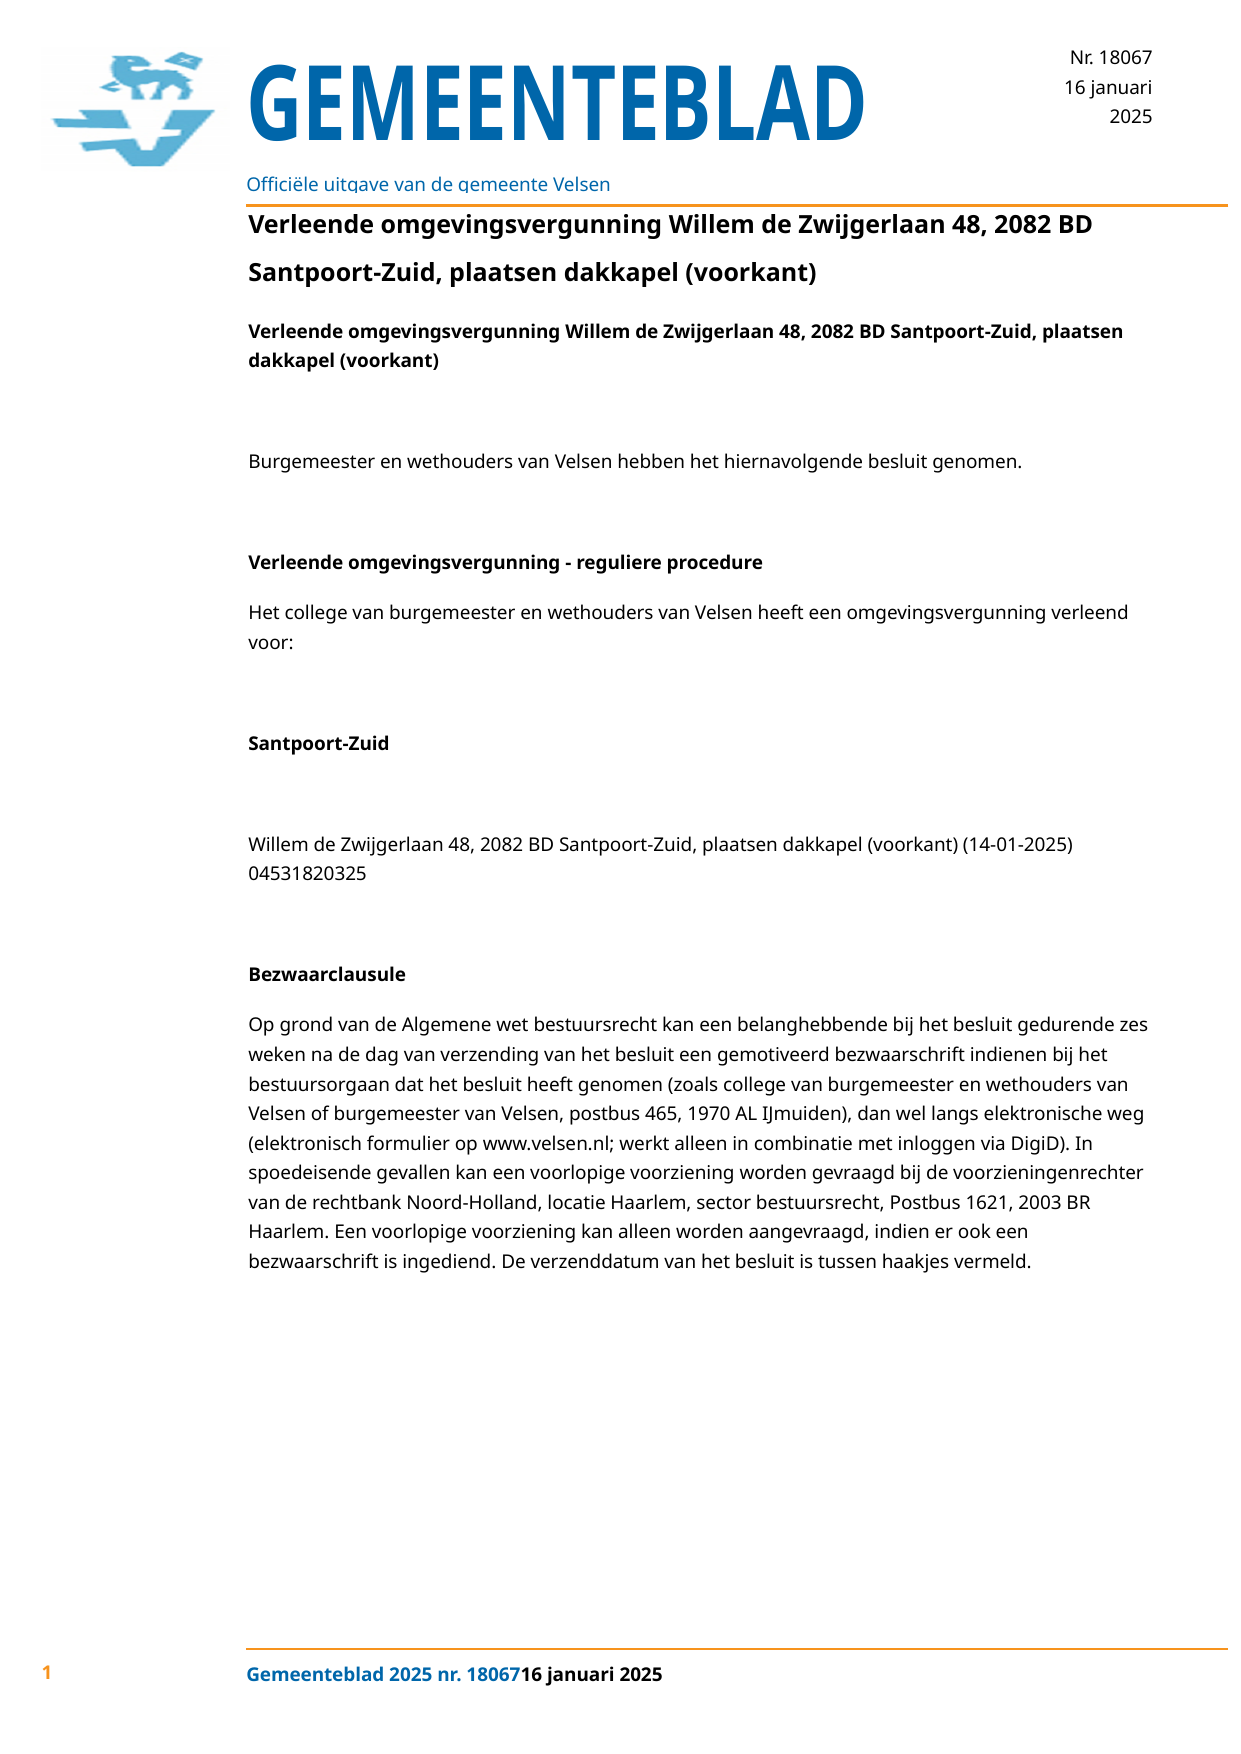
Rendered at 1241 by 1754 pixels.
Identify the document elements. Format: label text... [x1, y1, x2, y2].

text Het college van burgemeester en wethouders van Velsen heeft een omgevingsvergunning verleend voor: [248, 599, 1152, 655]
text Verleende omgevingsvergunning Willem de Zwijgerlaan 48, 2082 BD Santpoort-Zuid, plaatsen dakkapel (voorkant) [248, 318, 1152, 373]
text Santpoort-Zuid [248, 730, 1152, 756]
text Bezwaarclausule [248, 961, 1152, 987]
picture [41, 47, 231, 172]
text Verleende omgevingsvergunning - reguliere procedure [248, 549, 1152, 575]
text Verleende omgevingsvergunning Willem de Zwijgerlaan 48, 2082 BD Santpoort-Zuid, plaatsen dakkapel (voorkant) [248, 207, 1152, 288]
text Op grond van de Algemene wet bestuursrecht kan een belanghebbende bij het besluit gedurende zes weken na de dag van verzending van het besluit een gemotiveerd bezwaarschrift indienen bij het bestuursorgaan dat het besluit heeft genomen (zoals college van burgemeester en wethouders van Velsen of burgemeester van Velsen, postbus 465, 1970 AL IJmuiden), dan wel langs elektronische weg (elektronisch formulier op www.velsen.nl; werkt alleen in combinatie met inloggen via DigiD). In spoedeisende gevallen kan een voorlopige voorziening worden gevraagd bij de voorzieningenrechter van de rechtbank Noord-Holland, locatie Haarlem, sector bestuursrecht, Postbus 1621, 2003 BR Haarlem. Een voorlopige voorziening kan alleen worden aangevraagd, indien er ook een bezwaarschrift is ingediend. De verzenddatum van het besluit is tussen haakjes vermeld. [248, 1012, 1152, 1274]
text Burgemeester en wethouders van Velsen hebben het hiernavolgende besluit genomen. [248, 448, 1152, 474]
text Willem de Zwijgerlaan 48, 2082 BD Santpoort-Zuid, plaatsen dakkapel (voorkant) (14-01-2025) 04531820325 [248, 831, 1152, 886]
